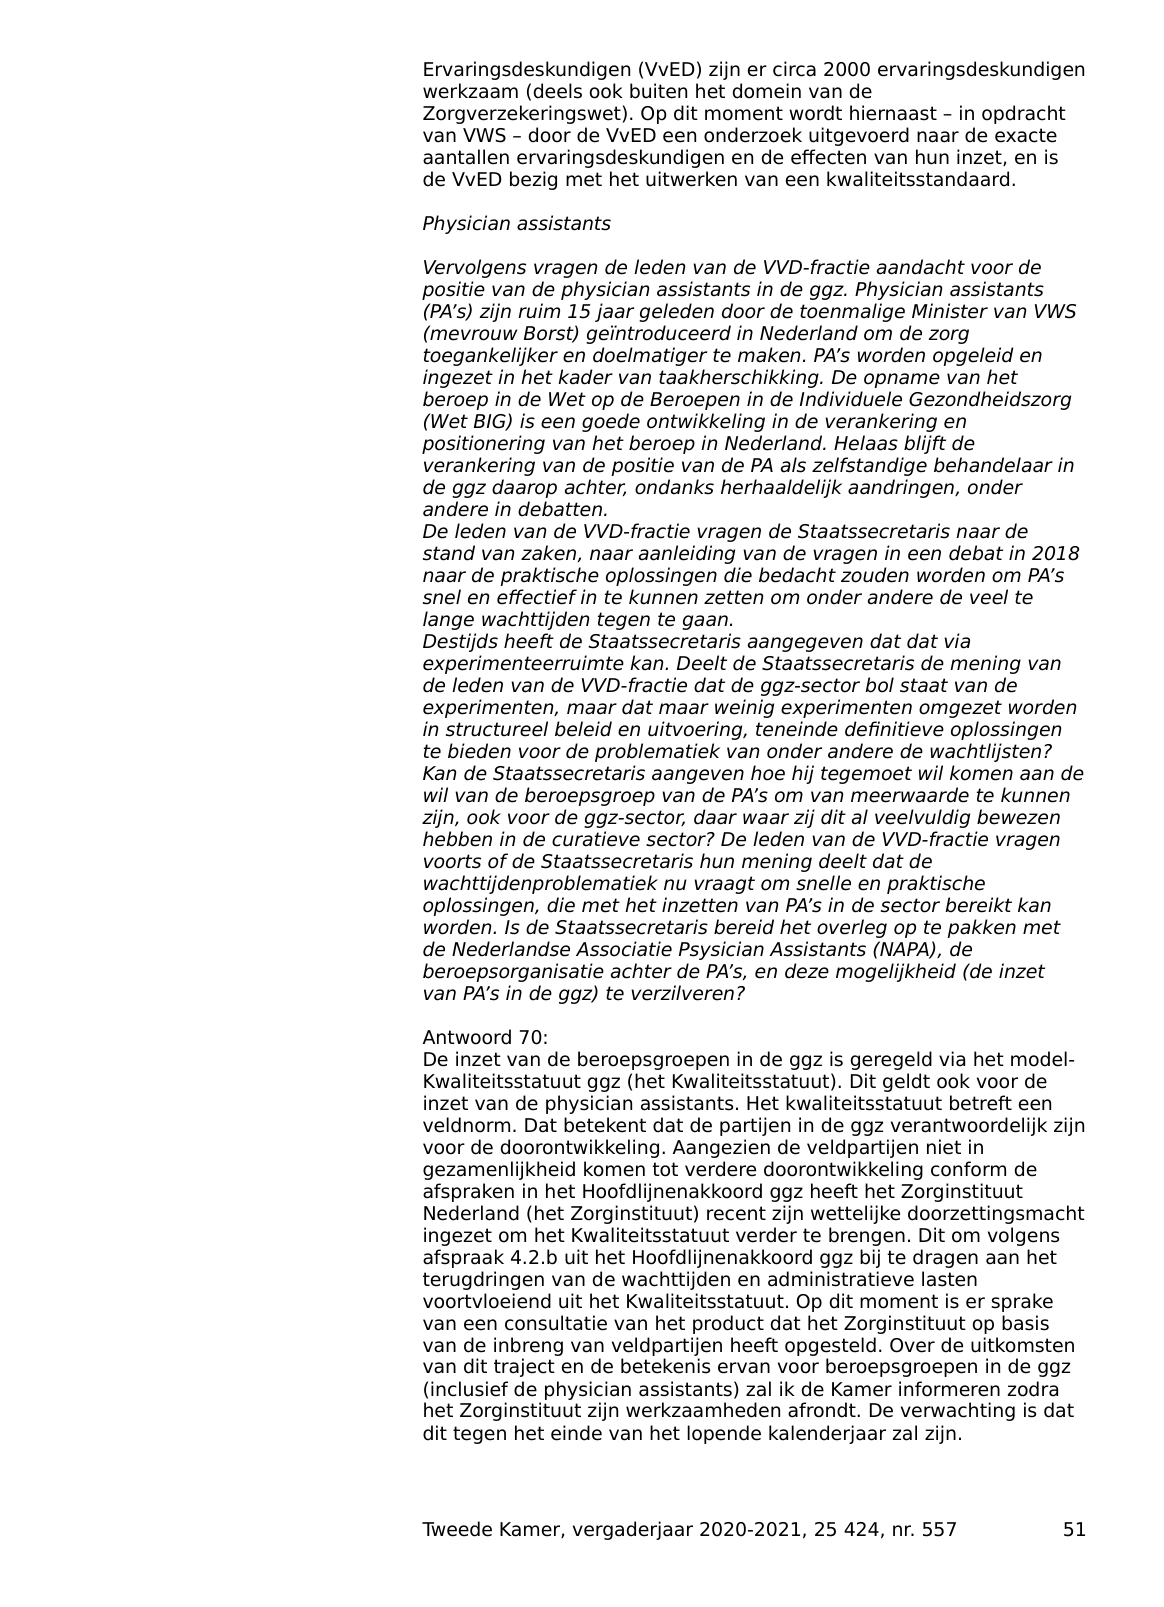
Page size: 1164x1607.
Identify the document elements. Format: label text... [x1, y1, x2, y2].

text Antwoord 70: [422, 1027, 1087, 1049]
text Kan de Staatssecretaris aangeven hoe hij tegemoet wil komen aan de wil van de beroepsgroep van de PA’s om van meerwaarde te kunnen zijn, ook voor de ggz-sector, daar waar zij dit al veelvuldig bewezen hebben in de curatieve sector? De leden van de VVD-fractie vragen voorts of de Staatssecretaris hun mening deelt dat de wachttijdenproblematiek nu vraagt om snelle en praktische oplossingen, die met het inzetten van PA’s in de sector bereikt kan worden. Is de Staatssecretaris bereid het overleg op te pakken met de Nederlandse Associatie Psysician Assistants (NAPA), de beroepsorganisatie achter de PA’s, en deze mogelijkheid (de inzet van PA’s in de ggz) te verzilveren? [422, 763, 1087, 1004]
text Vervolgens vragen de leden van de VVD-fractie aandacht voor de positie van de physician assistants in de ggz. Physician assistants (PA’s) zijn ruim 15 jaar geleden door de toenmalige Minister van VWS (mevrouw Borst) geïntroduceerd in Nederland om de zorg toegankelijker en doelmatiger te maken. PA’s worden opgeleid en ingezet in het kader van taakherschikking. De opname van het beroep in de Wet op de Beroepen in de Individuele Gezondheidszorg (Wet BIG) is een goede ontwikkeling in de verankering en positionering van het beroep in Nederland. Helaas blijft de verankering van de positie van de PA als zelfstandige behandelaar in de ggz daarop achter, ondanks herhaaldelijk aandringen, onder andere in debatten. [422, 257, 1087, 521]
text De inzet van de beroepsgroepen in de ggz is geregeld via het model-Kwaliteitsstatuut ggz (het Kwaliteitsstatuut). Dit geldt ook voor de inzet van de physician assistants. Het kwaliteitsstatuut betreft een veldnorm. Dat betekent dat de partijen in de ggz verantwoordelijk zijn voor de doorontwikkeling. Aangezien de veldpartijen niet in gezamenlijkheid komen tot verdere doorontwikkeling conform de afspraken in het Hoofdlijnenakkoord ggz heeft het Zorginstituut Nederland (het Zorginstituut) recent zijn wettelijke doorzettingsmacht ingezet om het Kwaliteitsstatuut verder te brengen. Dit om volgens afspraak 4.2.b uit het Hoofdlijnenakkoord ggz bij te dragen aan het terugdringen van de wachttijden en administratieve lasten voortvloeiend uit het Kwaliteitsstatuut. Op dit moment is er sprake van een consultatie van het product dat het Zorginstituut op basis van de inbreng van veldpartijen heeft opgesteld. Over de uitkomsten van dit traject en de betekenis ervan voor beroepsgroepen in de ggz (inclusief de physician assistants) zal ik de Kamer informeren zodra het Zorginstituut zijn werkzaamheden afrondt. De verwachting is dat dit tegen het einde van het lopende kalenderjaar zal zijn. [422, 1049, 1087, 1444]
subtitle Physician assistants [422, 213, 1087, 235]
text Destijds heeft de Staatssecretaris aangegeven dat dat via experimenteerruimte kan. Deelt de Staatssecretaris de mening van de leden van de VVD-fractie dat de ggz-sector bol staat van de experimenten, maar dat maar weinig experimenten omgezet worden in structureel beleid en uitvoering, teneinde definitieve oplossingen te bieden voor de problematiek van onder andere de wachtlijsten? [422, 631, 1087, 763]
text De leden van de VVD-fractie vragen de Staatssecretaris naar de stand van zaken, naar aanleiding van de vragen in een debat in 2018 naar de praktische oplossingen die bedacht zouden worden om PA’s snel en effectief in te kunnen zetten om onder andere de veel te lange wachttijden tegen te gaan. [422, 521, 1087, 631]
text Ervaringsdeskundigen (VvED) zijn er circa 2000 ervaringsdeskundigen werkzaam (deels ook buiten het domein van de Zorgverzekeringswet). Op dit moment wordt hiernaast – in opdracht van VWS – door de VvED een onderzoek uitgevoerd naar de exacte aantallen ervaringsdeskundigen en de effecten van hun inzet, en is de VvED bezig met het uitwerken van een kwaliteitsstandaard. [422, 59, 1087, 191]
